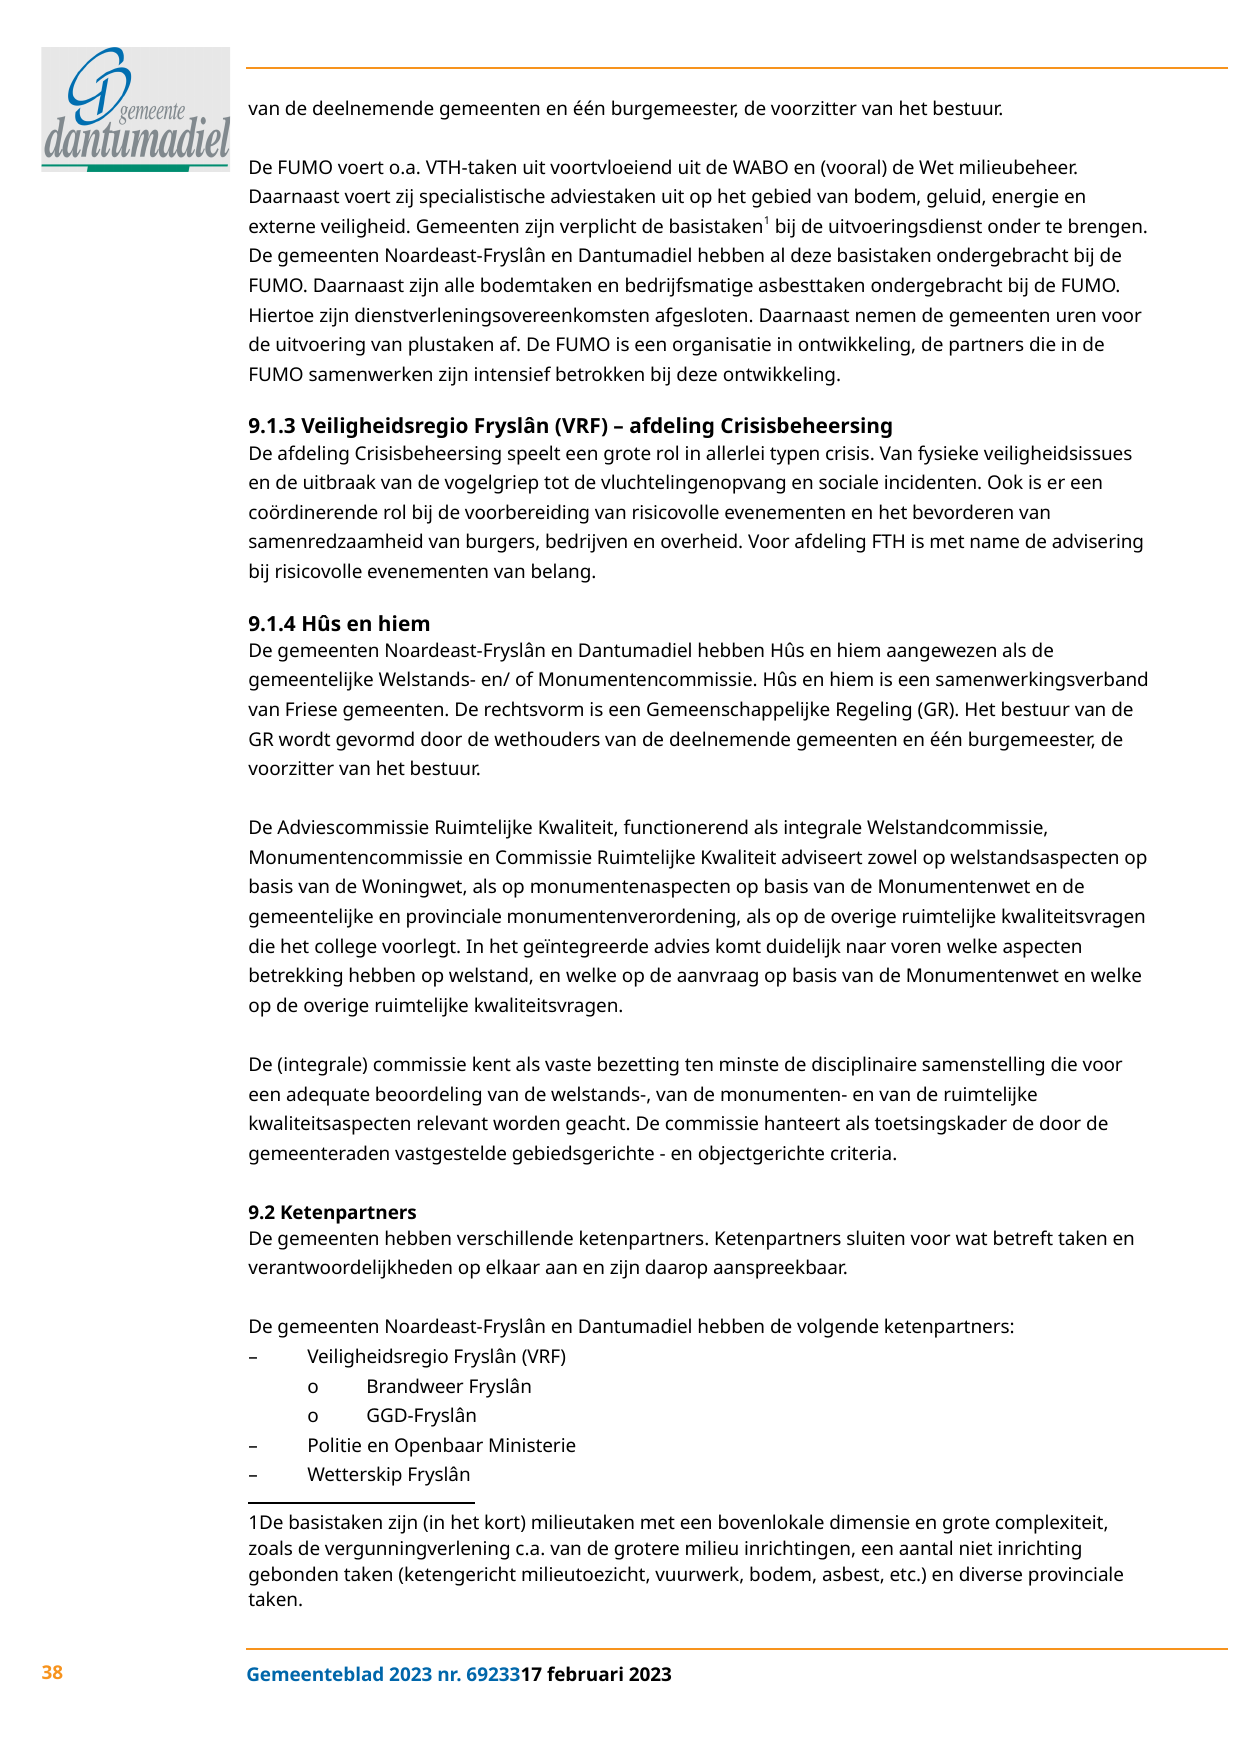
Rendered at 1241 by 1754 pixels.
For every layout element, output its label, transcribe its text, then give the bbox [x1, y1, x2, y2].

text van de deelnemende gemeenten en één burgemeester, de voorzitter van het bestuur. [248, 95, 1152, 121]
text De (integrale) commissie kent als vaste bezetting ten minste de disciplinaire samenstelling die voor een adequate beoordeling van de welstands-, van de monumenten- en van de ruimtelijke kwaliteitsaspecten relevant worden geacht. De commissie hanteert als toetsingskader de door de gemeenteraden vastgestelde gebiedsgerichte - en objectgerichte criteria. [248, 1051, 1152, 1166]
list Wetterskip Fryslân [248, 1462, 1152, 1487]
text De afdeling Crisisbeheersing speelt een grote rol in allerlei typen crisis. Van fysieke veiligheidsissues en de uitbraak van de vogelgriep tot de vluchtelingenopvang en sociale incidenten. Ook is er een coördinerende rol bij de voorbereiding van risicovolle evenementen en het bevorderen van samenredzaamheid van burgers, bedrijven en overheid. Voor afdeling FTH is met name de advisering bij risicovolle evenementen van belang. [248, 440, 1152, 584]
text 9.1.3 Veiligheidsregio Fryslân (VRF) – afdeling Crisisbeheersing [248, 411, 1152, 440]
list GGD-Fryslân [307, 1402, 1152, 1428]
text De gemeenten hebben verschillende ketenpartners. Ketenpartners sluiten voor wat betreft taken en verantwoordelijkheden op elkaar aan en zijn daarop aanspreekbaar. [248, 1225, 1152, 1280]
list Brandweer Fryslân [307, 1373, 1152, 1398]
text 9.1.4 Hûs en hiem [248, 609, 1152, 637]
picture [41, 47, 231, 172]
text De Adviescommissie Ruimtelijke Kwaliteit, functionerend als integrale Welstandcommissie, Monumentencommissie en Commissie Ruimtelijke Kwaliteit adviseert zowel op welstandsaspecten op basis van de Woningwet, als op monumentenaspecten op basis van de Monumentenwet en de gemeentelijke en provinciale monumentenverordening, als op de overige ruimtelijke kwaliteitsvragen die het college voorlegt. In het geïntegreerde advies komt duidelijk naar voren welke aspecten betrekking hebben op welstand, en welke op de aanvraag op basis van de Monumentenwet en welke op de overige ruimtelijke kwaliteitsvragen. [248, 814, 1152, 1018]
list Veiligheidsregio Fryslân (VRF) [248, 1343, 1152, 1369]
list Politie en Openbaar Ministerie [248, 1432, 1152, 1458]
text De gemeenten Noardeast-Fryslân en Dantumadiel hebben de volgende ketenpartners: [248, 1314, 1152, 1339]
text De gemeenten Noardeast-Fryslân en Dantumadiel hebben Hûs en hiem aangewezen als de gemeentelijke Welstands- en/ of Monumentencommissie. Hûs en hiem is een samenwerkingsverband van Friese gemeenten. De rechtsvorm is een Gemeenschappelijke Regeling (GR). Het bestuur van de GR wordt gevormd door de wethouders van de deelnemende gemeenten en één burgemeester, de voorzitter van het bestuur. [248, 637, 1152, 781]
text De FUMO voert o.a. VTH-taken uit voortvloeiend uit de WABO en (vooral) de Wet milieubeheer. Daarnaast voert zij specialistische adviestaken uit op het gebied van bodem, geluid, energie en externe veiligheid. Gemeenten zijn verplicht de basistaken bij de uitvoeringsdienst onder te brengen. De gemeenten Noardeast-Fryslân en Dantumadiel hebben al deze basistaken ondergebracht bij de FUMO. Daarnaast zijn alle bodemtaken en bedrijfsmatige asbesttaken ondergebracht bij de FUMO. Hiertoe zijn dienstverleningsovereenkomsten afgesloten. Daarnaast nemen de gemeenten uren voor de uitvoering van plustaken af. De FUMO is een organisatie in ontwikkeling, de partners die in de FUMO samenwerken zijn intensief betrokken bij deze ontwikkeling. [248, 154, 1152, 387]
text 9.2 Ketenpartners [248, 1199, 1152, 1225]
text De basistaken zijn (in het kort) milieutaken met een bovenlokale dimensie en grote complexiteit, zoals de vergunningverlening c.a. van de grotere milieu inrichtingen, een aantal niet inrichting gebonden taken (ketengericht milieutoezicht, vuurwerk, bodem, asbest, etc.) en diverse provinciale taken. [248, 1509, 1152, 1612]
